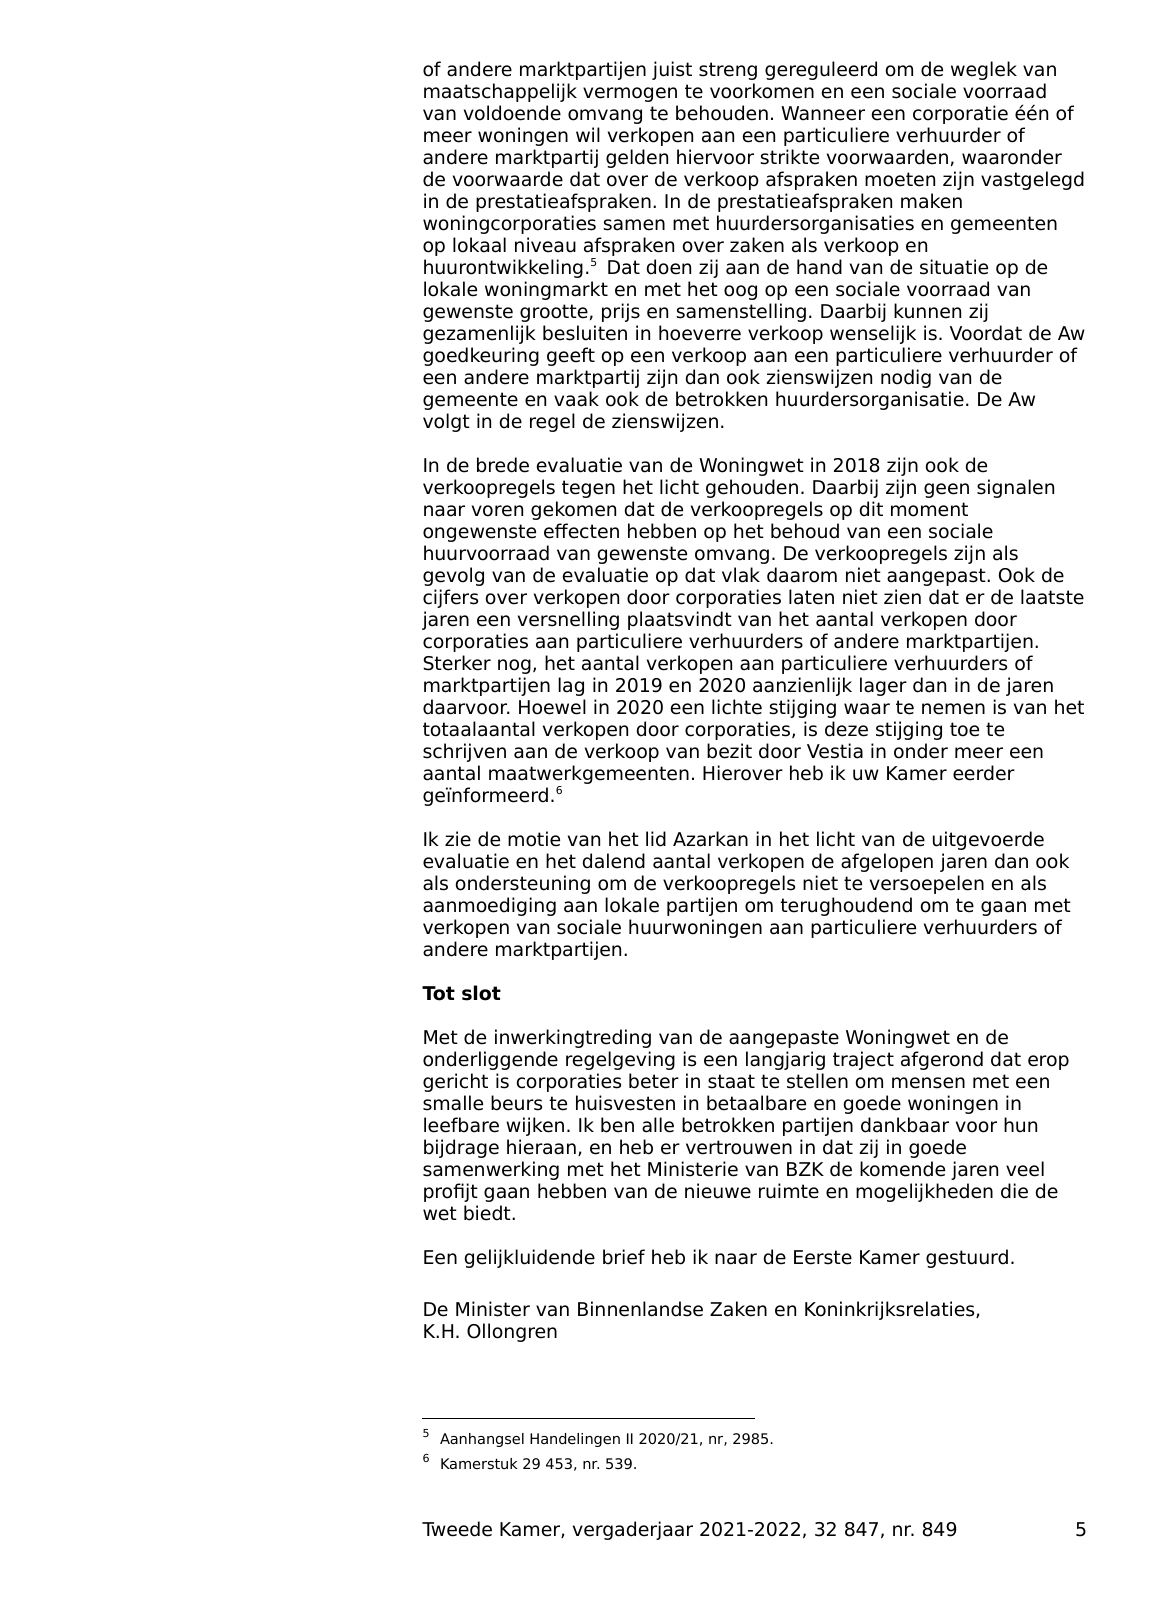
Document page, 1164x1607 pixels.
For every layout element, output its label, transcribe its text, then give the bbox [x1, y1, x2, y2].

text Aanhangsel Handelingen II 2020/21, nr, 2985. [422, 1427, 1087, 1449]
text Met de inwerkingtreding van de aangepaste Woningwet en de onderliggende regelgeving is een langjarig traject afgerond dat erop gericht is corporaties beter in staat te stellen om mensen met een smalle beurs te huisvesten in betaalbare en goede woningen in leefbare wijken. Ik ben alle betrokken partijen dankbaar voor hun bijdrage hieraan, en heb er vertrouwen in dat zij in goede samenwerking met het Ministerie van BZK de komende jaren veel profijt gaan hebben van de nieuwe ruimte en mogelijkheden die de wet biedt. [422, 1027, 1087, 1225]
text Een gelijkluidende brief heb ik naar de Eerste Kamer gestuurd. [422, 1247, 1087, 1269]
text De Minister van Binnenlandse Zaken en Koninkrijksrelaties, K.H. Ollongren [422, 1299, 1087, 1343]
text In de brede evaluatie van de Woningwet in 2018 zijn ook de verkoopregels tegen het licht gehouden. Daarbij zijn geen signalen naar voren gekomen dat de verkoopregels op dit moment ongewenste effecten hebben op het behoud van een sociale huurvoorraad van gewenste omvang. De verkoopregels zijn als gevolg van de evaluatie op dat vlak daarom niet aangepast. Ook de cijfers over verkopen door corporaties laten niet zien dat er de laatste jaren een versnelling plaatsvindt van het aantal verkopen door corporaties aan particuliere verhuurders of andere marktpartijen. Sterker nog, het aantal verkopen aan particuliere verhuurders of marktpartijen lag in 2019 en 2020 aanzienlijk lager dan in de jaren daarvoor. Hoewel in 2020 een lichte stijging waar te nemen is van het totaalaantal verkopen door corporaties, is deze stijging toe te schrijven aan de verkoop van bezit door Vestia in onder meer een aantal maatwerkgemeenten. Hierover heb ik uw Kamer eerder geïnformeerd. [422, 455, 1087, 807]
text of andere marktpartijen juist streng gereguleerd om de weglek van maatschappelijk vermogen te voorkomen en een sociale voorraad van voldoende omvang te behouden. Wanneer een corporatie één of meer woningen wil verkopen aan een particuliere verhuurder of andere marktpartij gelden hiervoor strikte voorwaarden, waaronder de voorwaarde dat over de verkoop afspraken moeten zijn vastgelegd in de prestatieafspraken. In de prestatieafspraken maken woningcorporaties samen met huurdersorganisaties en gemeenten op lokaal niveau afspraken over zaken als verkoop en huurontwikkeling. Dat doen zij aan de hand van de situatie op de lokale woningmarkt en met het oog op een sociale voorraad van gewenste grootte, prijs en samenstelling. Daarbij kunnen zij gezamenlijk besluiten in hoeverre verkoop wenselijk is. Voordat de Aw goedkeuring geeft op een verkoop aan een particuliere verhuurder of een andere marktpartij zijn dan ook zienswijzen nodig van de gemeente en vaak ook de betrokken huurdersorganisatie. De Aw volgt in de regel de zienswijzen. [422, 59, 1087, 433]
subtitle Tot slot [422, 983, 1087, 1005]
text Kamerstuk 29 453, nr. 539. [422, 1452, 1087, 1474]
text Ik zie de motie van het lid Azarkan in het licht van de uitgevoerde evaluatie en het dalend aantal verkopen de afgelopen jaren dan ook als ondersteuning om de verkoopregels niet te versoepelen en als aanmoediging aan lokale partijen om terughoudend om te gaan met verkopen van sociale huurwoningen aan particuliere verhuurders of andere marktpartijen. [422, 829, 1087, 961]
